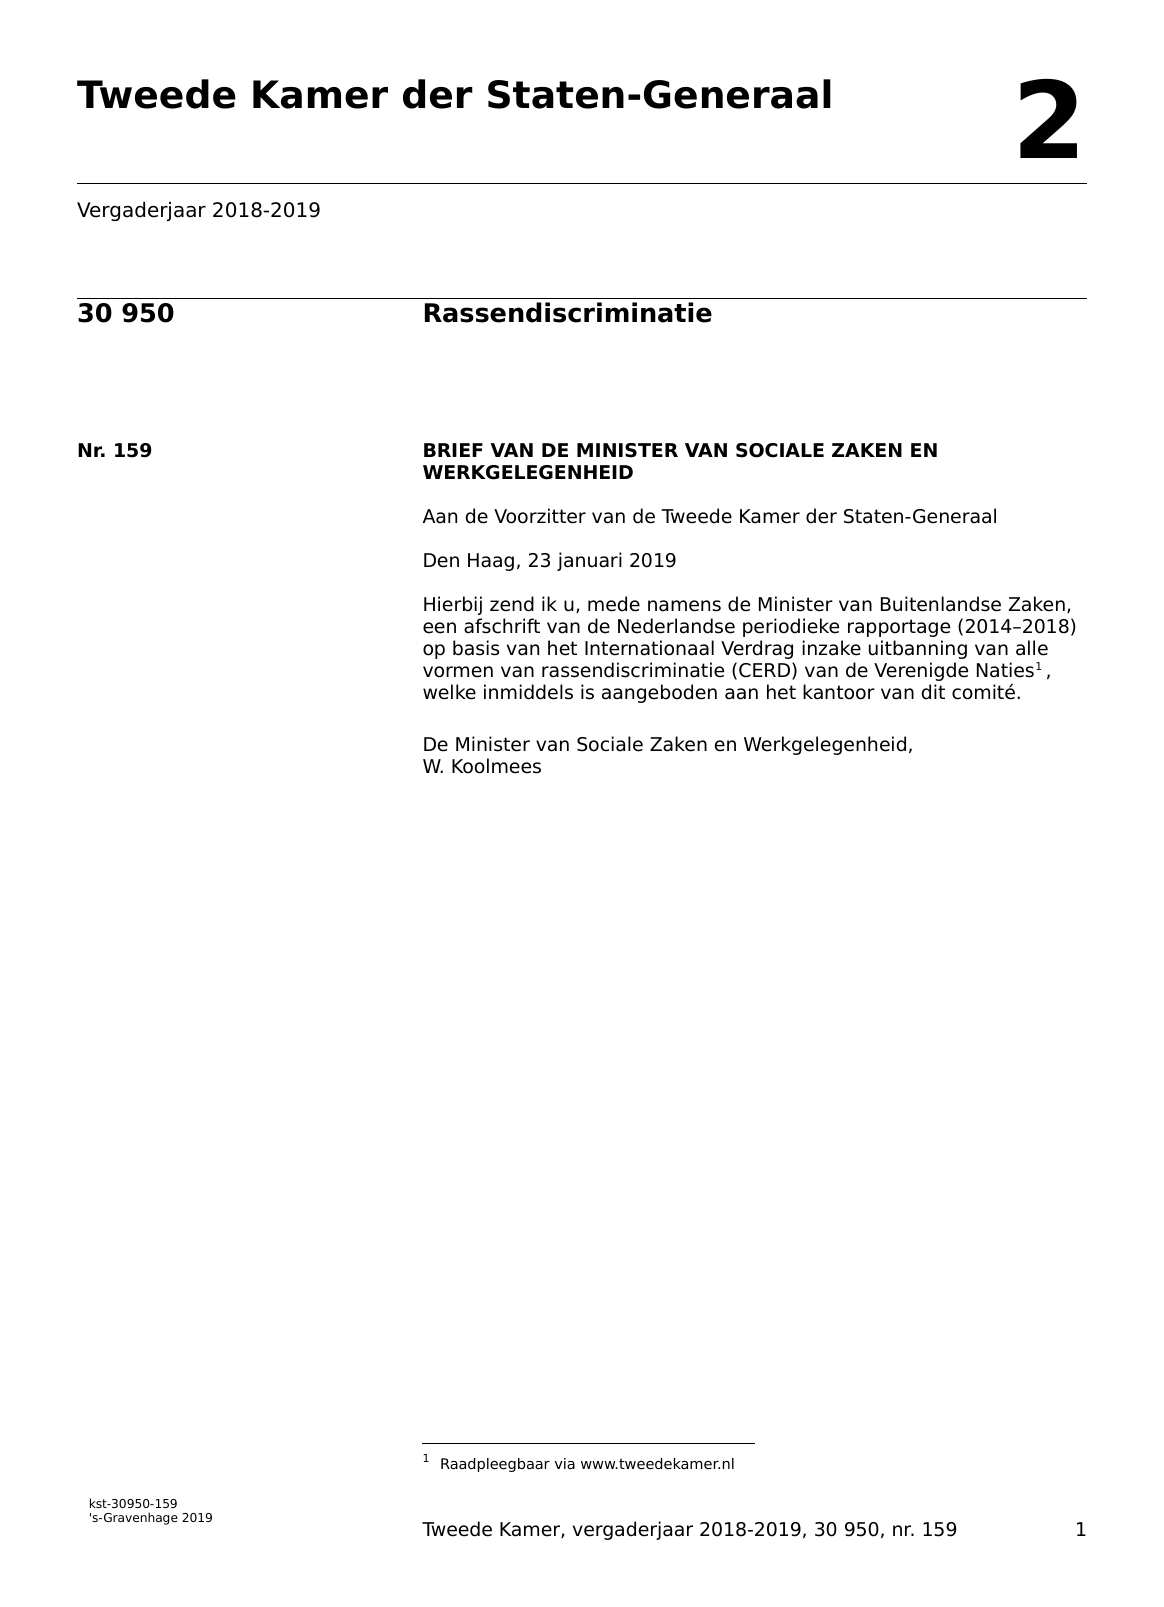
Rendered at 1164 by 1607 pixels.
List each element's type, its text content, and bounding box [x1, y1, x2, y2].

text De Minister van Sociale Zaken en Werkgelegenheid, W. Koolmees [422, 734, 1087, 778]
table_cell Vergaderjaar 2018-2019 [77, 184, 1087, 298]
text Aan de Voorzitter van de Tweede Kamer der Staten-Generaal [422, 506, 1087, 528]
table_header Tweede Kamer der Staten-Generaal [77, 59, 886, 183]
text Hierbij zend ik u, mede namens de Minister van Buitenlandse Zaken, een afschrift van de Nederlandse periodieke rapportage (2014–2018) op basis van het Internationaal Verdrag inzake uitbanning van alle vormen van rassendiscriminatie (CERD) van de Verenigde Naties, welke inmiddels is aangeboden aan het kantoor van dit comité. [422, 594, 1087, 704]
text 's-Gravenhage 2019 [88, 1511, 323, 1525]
table_header 2 [886, 59, 1087, 183]
subtitle Nr. 159 BRIEF VAN DE MINISTER VAN SOCIALE ZAKEN EN WERKGELEGENHEID [77, 440, 1087, 484]
subtitle 30 950 Rassendiscriminatie [77, 299, 1087, 329]
text Den Haag, 23 januari 2019 [422, 550, 1087, 572]
text Raadpleegbaar via www.tweedekamer.nl [422, 1452, 1087, 1474]
text kst-30950-159 [88, 1497, 323, 1511]
